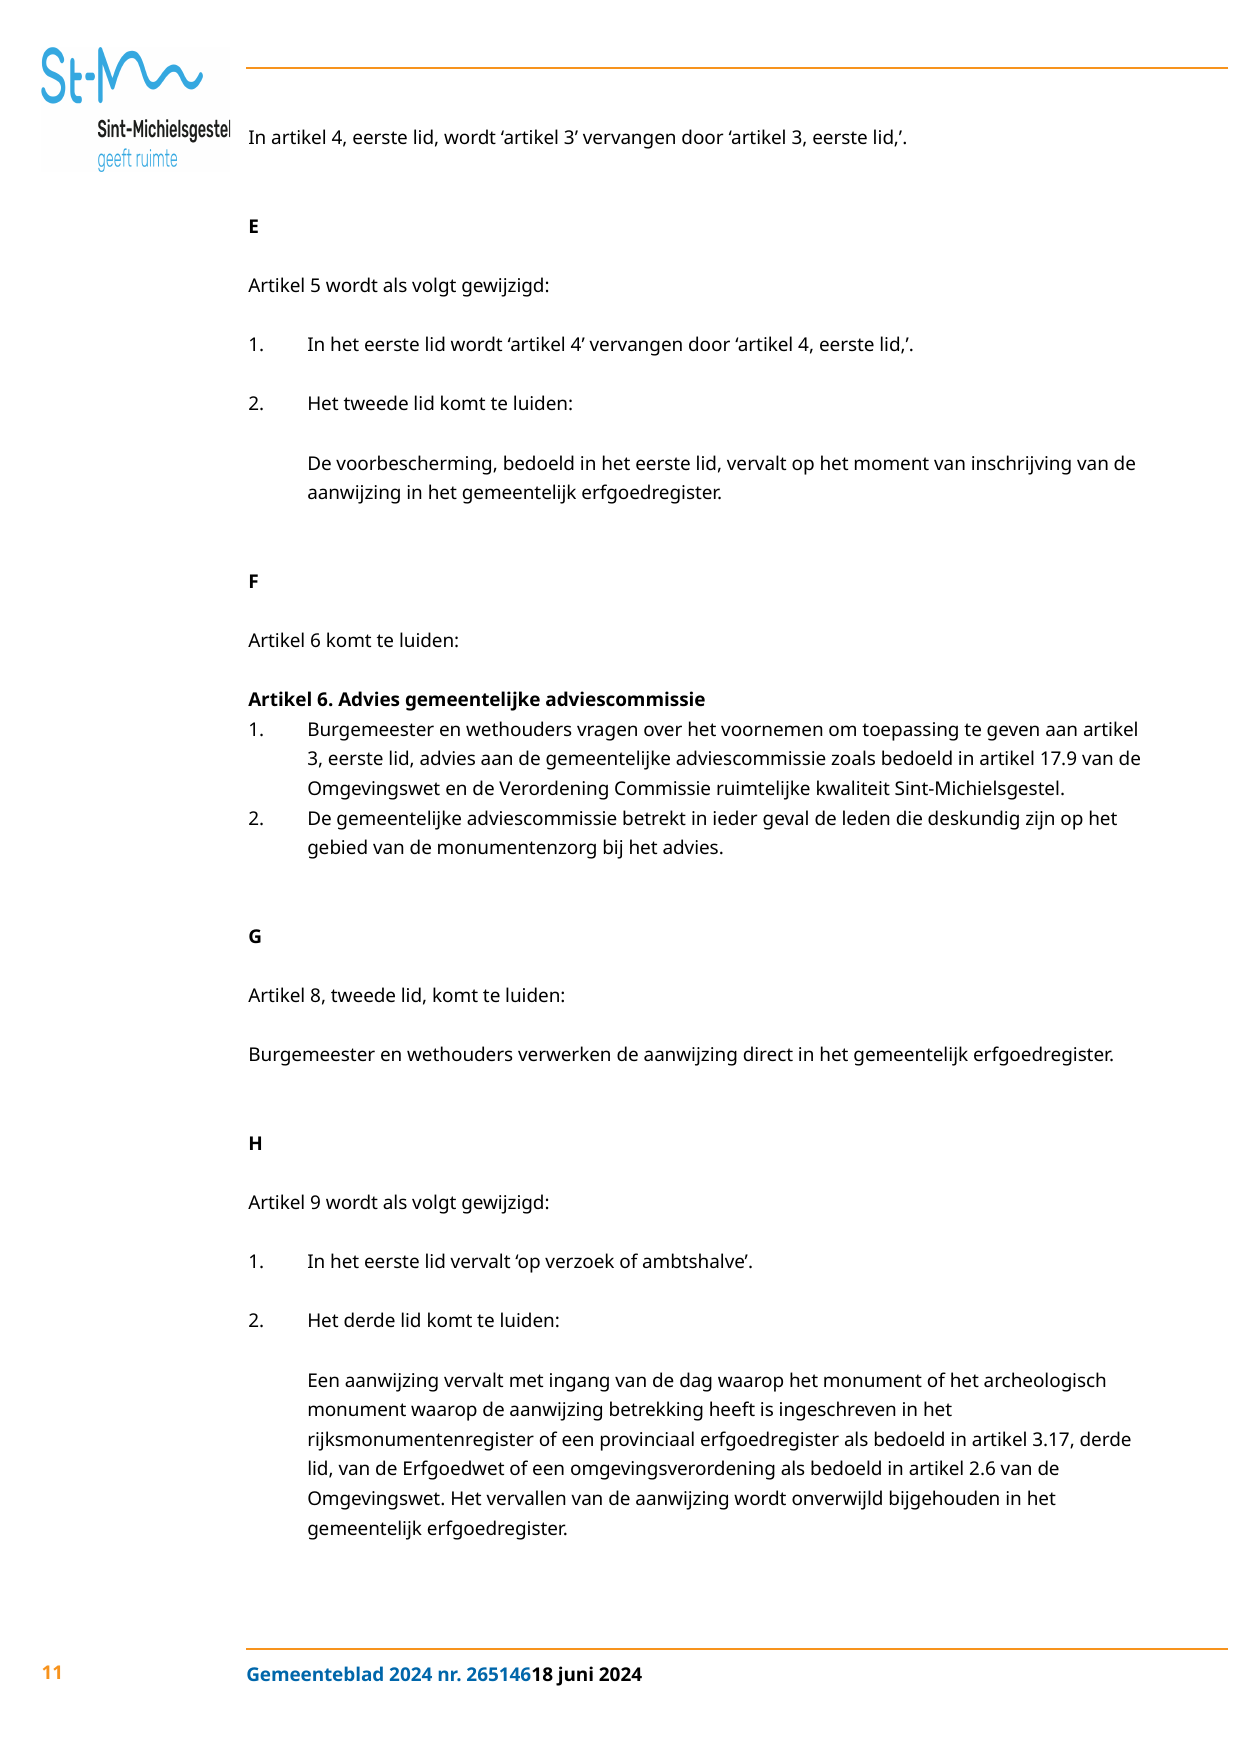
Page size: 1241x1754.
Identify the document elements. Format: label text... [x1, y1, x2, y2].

list Burgemeester en wethouders vragen over het voornemen om toepassing te geven aan artikel 3, eerste lid, advies aan de gemeentelijke adviescommissie zoals bedoeld in artikel 17.9 van de Omgevingswet en de Verordening Commissie ruimtelijke kwaliteit Sint-Michielsgestel. [248, 716, 1152, 801]
text H [248, 1130, 1152, 1156]
list De gemeentelijke adviescommissie betrekt in ieder geval de leden die deskundig zijn op het gebied van de monumentenzorg bij het advies. [248, 805, 1152, 860]
list De voorbescherming, bedoeld in het eerste lid, vervalt op het moment van inschrijving van de aanwijzing in het gemeentelijk erfgoedregister. [248, 450, 1152, 505]
text Artikel 9 wordt als volgt gewijzigd: [248, 1189, 1152, 1215]
list In het eerste lid vervalt ‘op verzoek of ambtshalve’. [248, 1248, 1152, 1274]
text Artikel 8, tweede lid, komt te luiden: [248, 982, 1152, 1008]
text Burgemeester en wethouders verwerken de aanwijzing direct in het gemeentelijk erfgoedregister. [248, 1041, 1152, 1067]
text In artikel 4, eerste lid, wordt ‘artikel 3’ vervangen door ‘artikel 3, eerste lid,’. [248, 124, 1152, 150]
text Artikel 5 wordt als volgt gewijzigd: [248, 272, 1152, 298]
list Een aanwijzing vervalt met ingang van de dag waarop het monument of het archeologisch monument waarop de aanwijzing betrekking heeft is ingeschreven in het rijksmonumentenregister of een provinciaal erfgoedregister als bedoeld in artikel 3.17, derde lid, van de Erfgoedwet of een omgevingsverordening als bedoeld in artikel 2.6 van de Omgevingswet. Het vervallen van de aanwijzing wordt onverwijld bijgehouden in het gemeentelijk erfgoedregister. [248, 1367, 1152, 1541]
text F [248, 568, 1152, 594]
list Het tweede lid komt te luiden: [248, 391, 1152, 416]
picture [41, 47, 231, 172]
text Artikel 6. Advies gemeentelijke adviescommissie [248, 686, 1152, 712]
text Artikel 6 komt te luiden: [248, 627, 1152, 653]
text E [248, 213, 1152, 239]
text G [248, 923, 1152, 949]
list Het derde lid komt te luiden: [248, 1308, 1152, 1333]
list In het eerste lid wordt ‘artikel 4’ vervangen door ‘artikel 4, eerste lid,’. [248, 331, 1152, 357]
